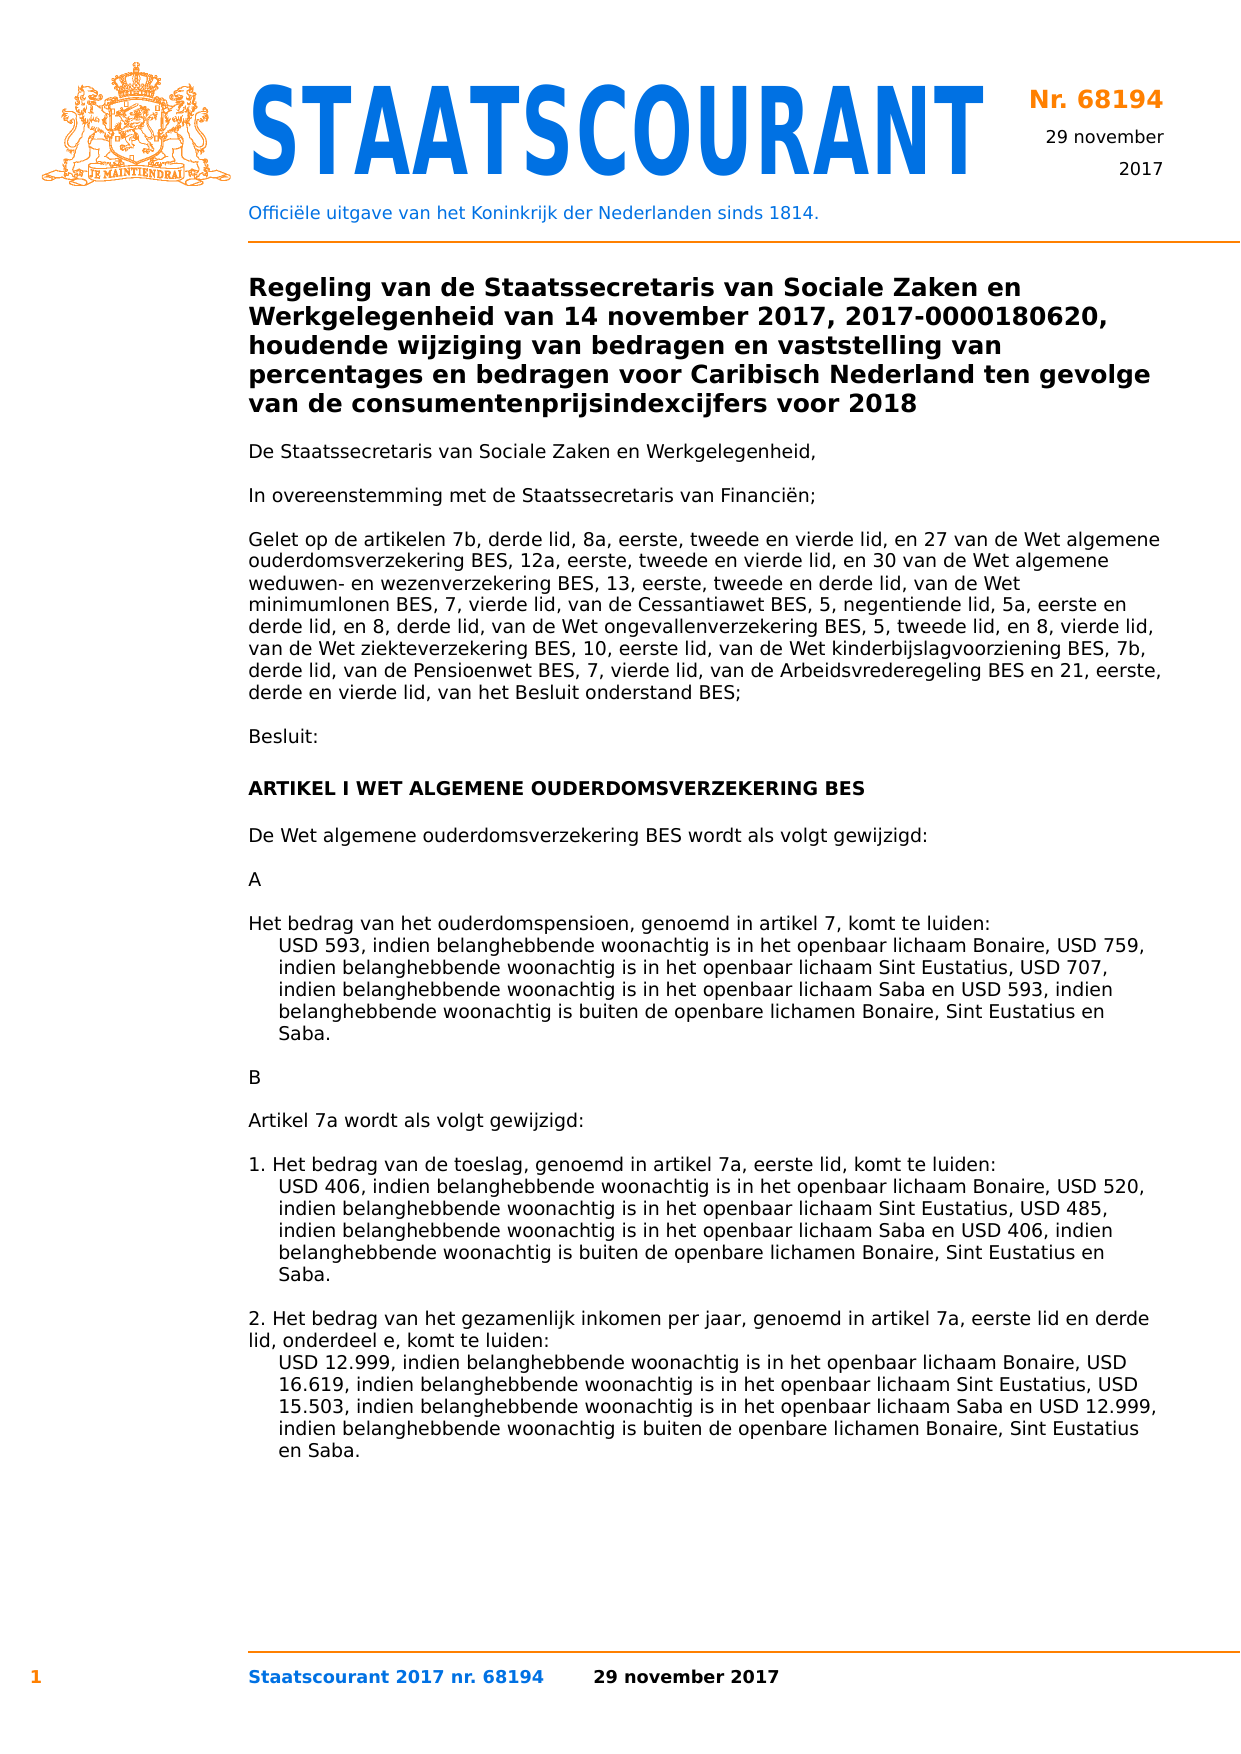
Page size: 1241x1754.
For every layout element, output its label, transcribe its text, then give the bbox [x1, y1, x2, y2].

text USD 12.999, indien belanghebbende woonachtig is in het openbaar lichaam Bonaire, USD 16.619, indien belanghebbende woonachtig is in het openbaar lichaam Sint Eustatius, USD 15.503, indien belanghebbende woonachtig is in het openbaar lichaam Saba en USD 12.999, indien belanghebbende woonachtig is buiten de openbare lichamen Bonaire, Sint Eustatius en Saba. [278, 1352, 1163, 1462]
text In overeenstemming met de Staatssecretaris van Financiën; [248, 484, 1163, 507]
table_cell 29 november [998, 121, 1240, 153]
text A [248, 869, 1163, 891]
subtitle Regeling van de Staatssecretaris van Sociale Zaken en Werkgelegenheid van 14 november 2017, 2017-0000180620, houdende wijziging van bedragen en vaststelling van percentages en bedragen voor Caribisch Nederland ten gevolge van de consumentenprijsindexcijfers voor 2018 [248, 273, 1163, 419]
subtitle ARTIKEL I WET ALGEMENE OUDERDOMSVERZEKERING BES [248, 778, 1163, 800]
table_header [25, 62, 248, 241]
table_cell Officiële uitgave van het Koninkrijk der Nederlanden sinds 1814. [248, 203, 1240, 241]
text Artikel 7a wordt als volgt gewijzigd: [248, 1110, 1163, 1132]
text USD 593, indien belanghebbende woonachtig is in het openbaar lichaam Bonaire, USD 759, indien belanghebbende woonachtig is in het openbaar lichaam Sint Eustatius, USD 707, indien belanghebbende woonachtig is in het openbaar lichaam Saba en USD 593, indien belanghebbende woonachtig is buiten de openbare lichamen Bonaire, Sint Eustatius en Saba. [278, 935, 1163, 1045]
table_cell 2017 [998, 153, 1240, 203]
text Besluit: [248, 726, 1163, 748]
text 1. Het bedrag van de toeslag, genoemd in artikel 7a, eerste lid, komt te luiden: [248, 1154, 1163, 1176]
text De Wet algemene ouderdomsverzekering BES wordt als volgt gewijzigd: [248, 825, 1163, 847]
text 2. Het bedrag van het gezamenlijk inkomen per jaar, genoemd in artikel 7a, eerste lid en derde lid, onderdeel e, komt te luiden: [248, 1308, 1163, 1352]
text Gelet op de artikelen 7b, derde lid, 8a, eerste, tweede en vierde lid, en 27 van de Wet algemene ouderdomsverzekering BES, 12a, eerste, tweede en vierde lid, en 30 van de Wet algemene weduwen- en wezenverzekering BES, 13, eerste, tweede en derde lid, van de Wet minimumlonen BES, 7, vierde lid, van de Cessantiawet BES, 5, negentiende lid, 5a, eerste en derde lid, en 8, derde lid, van de Wet ongevallenverzekering BES, 5, tweede lid, en 8, vierde lid, van de Wet ziekteverzekering BES, 10, eerste lid, van de Wet kinderbijslagvoorziening BES, 7b, derde lid, van de Pensioenwet BES, 7, vierde lid, van de Arbeidsvrederegeling BES en 21, eerste, derde en vierde lid, van het Besluit onderstand BES; [248, 528, 1163, 704]
text De Staatssecretaris van Sociale Zaken en Werkgelegenheid, [248, 441, 1163, 463]
table_header Nr. 68194 [998, 62, 1240, 121]
picture [41, 62, 231, 186]
text B [248, 1067, 1163, 1088]
table_header STAATSCOURANT [248, 62, 998, 203]
text Het bedrag van het ouderdomspensioen, genoemd in artikel 7, komt te luiden: [248, 913, 1163, 935]
text USD 406, indien belanghebbende woonachtig is in het openbaar lichaam Bonaire, USD 520, indien belanghebbende woonachtig is in het openbaar lichaam Sint Eustatius, USD 485, indien belanghebbende woonachtig is in het openbaar lichaam Saba en USD 406, indien belanghebbende woonachtig is buiten de openbare lichamen Bonaire, Sint Eustatius en Saba. [278, 1176, 1163, 1286]
